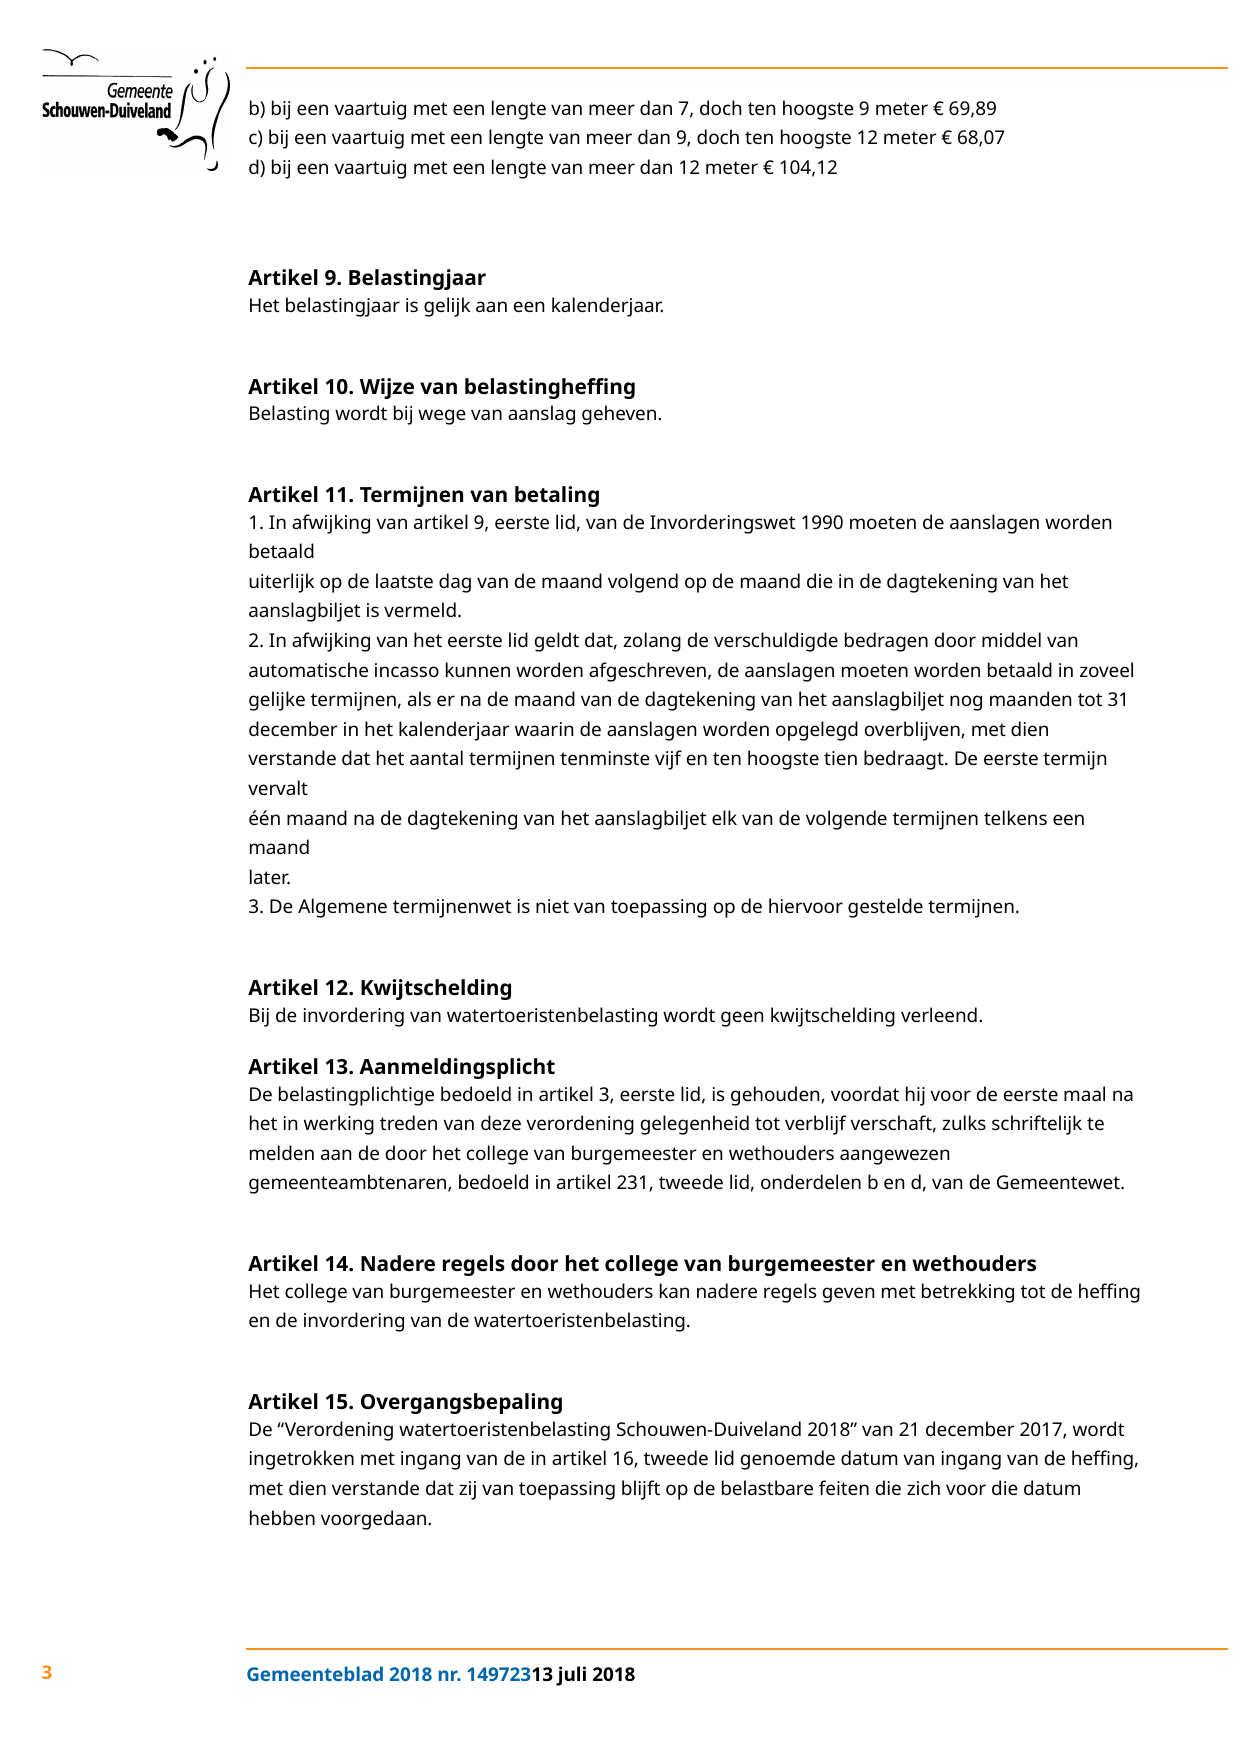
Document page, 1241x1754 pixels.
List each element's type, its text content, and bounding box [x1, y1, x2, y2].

text Artikel 9. Belastingjaar [248, 263, 1152, 292]
text c) bij een vaartuig met een lengte van meer dan 9, doch ten hoogste 12 meter € 68,07 [248, 124, 1152, 150]
text Het college van burgemeester en wethouders kan nadere regels geven met betrekking tot de heffing en de invordering van de watertoeristenbelasting. [248, 1278, 1152, 1333]
text Artikel 13. Aanmeldingsplicht [248, 1052, 1152, 1081]
text Artikel 10. Wijze van belastingheffing [248, 372, 1152, 400]
text één maand na de dagtekening van het aanslagbiljet elk van de volgende termijnen telkens een maand [248, 805, 1152, 860]
text 3. De Algemene termijnenwet is niet van toepassing op de hiervoor gestelde termijnen. [248, 893, 1152, 919]
text d) bij een vaartuig met een lengte van meer dan 12 meter € 104,12 [248, 154, 1152, 180]
text De “Verordening watertoeristenbelasting Schouwen-Duiveland 2018” van 21 december 2017, wordt ingetrokken met ingang van de in artikel 16, tweede lid genoemde datum van ingang van de heffing, met dien verstande dat zij van toepassing blijft op de belastbare feiten die zich voor die datum hebben voorgedaan. [248, 1416, 1152, 1530]
text b) bij een vaartuig met een lengte van meer dan 7, doch ten hoogste 9 meter € 69,89 [248, 95, 1152, 121]
text Bij de invordering van watertoeristenbelasting wordt geen kwijtschelding verleend. [248, 1002, 1152, 1028]
text later. [248, 864, 1152, 889]
text De belastingplichtige bedoeld in artikel 3, eerste lid, is gehouden, voordat hij voor de eerste maal na het in werking treden van deze verordening gelegenheid tot verblijf verschaft, zulks schriftelijk te melden aan de door het college van burgemeester en wethouders aangewezen gemeenteambtenaren, bedoeld in artikel 231, tweede lid, onderdelen b en d, van de Gemeentewet. [248, 1081, 1152, 1195]
text Artikel 11. Termijnen van betaling [248, 480, 1152, 509]
text automatische incasso kunnen worden afgeschreven, de aanslagen moeten worden betaald in zoveel [248, 657, 1152, 682]
text gelijke termijnen, als er na de maand van de dagtekening van het aanslagbiljet nog maanden tot 31 [248, 686, 1152, 712]
text verstande dat het aantal termijnen tenminste vijf en ten hoogste tien bedraagt. De eerste termijn vervalt [248, 746, 1152, 801]
text 1. In afwijking van artikel 9, eerste lid, van de Invorderingswet 1990 moeten de aanslagen worden betaald [248, 509, 1152, 564]
text Het belastingjaar is gelijk aan een kalenderjaar. [248, 292, 1152, 318]
text uiterlijk op de laatste dag van de maand volgend op de maand die in de dagtekening van het [248, 568, 1152, 594]
text Artikel 15. Overgangsbepaling [248, 1387, 1152, 1416]
text Belasting wordt bij wege van aanslag geheven. [248, 400, 1152, 426]
text december in het kalenderjaar waarin de aanslagen worden opgelegd overblijven, met dien [248, 716, 1152, 742]
picture [41, 47, 231, 172]
text 2. In afwijking van het eerste lid geldt dat, zolang de verschuldigde bedragen door middel van [248, 627, 1152, 653]
text Artikel 14. Nadere regels door het college van burgemeester en wethouders [248, 1249, 1152, 1278]
text Artikel 12. Kwijtschelding [248, 973, 1152, 1002]
text aanslagbiljet is vermeld. [248, 598, 1152, 623]
